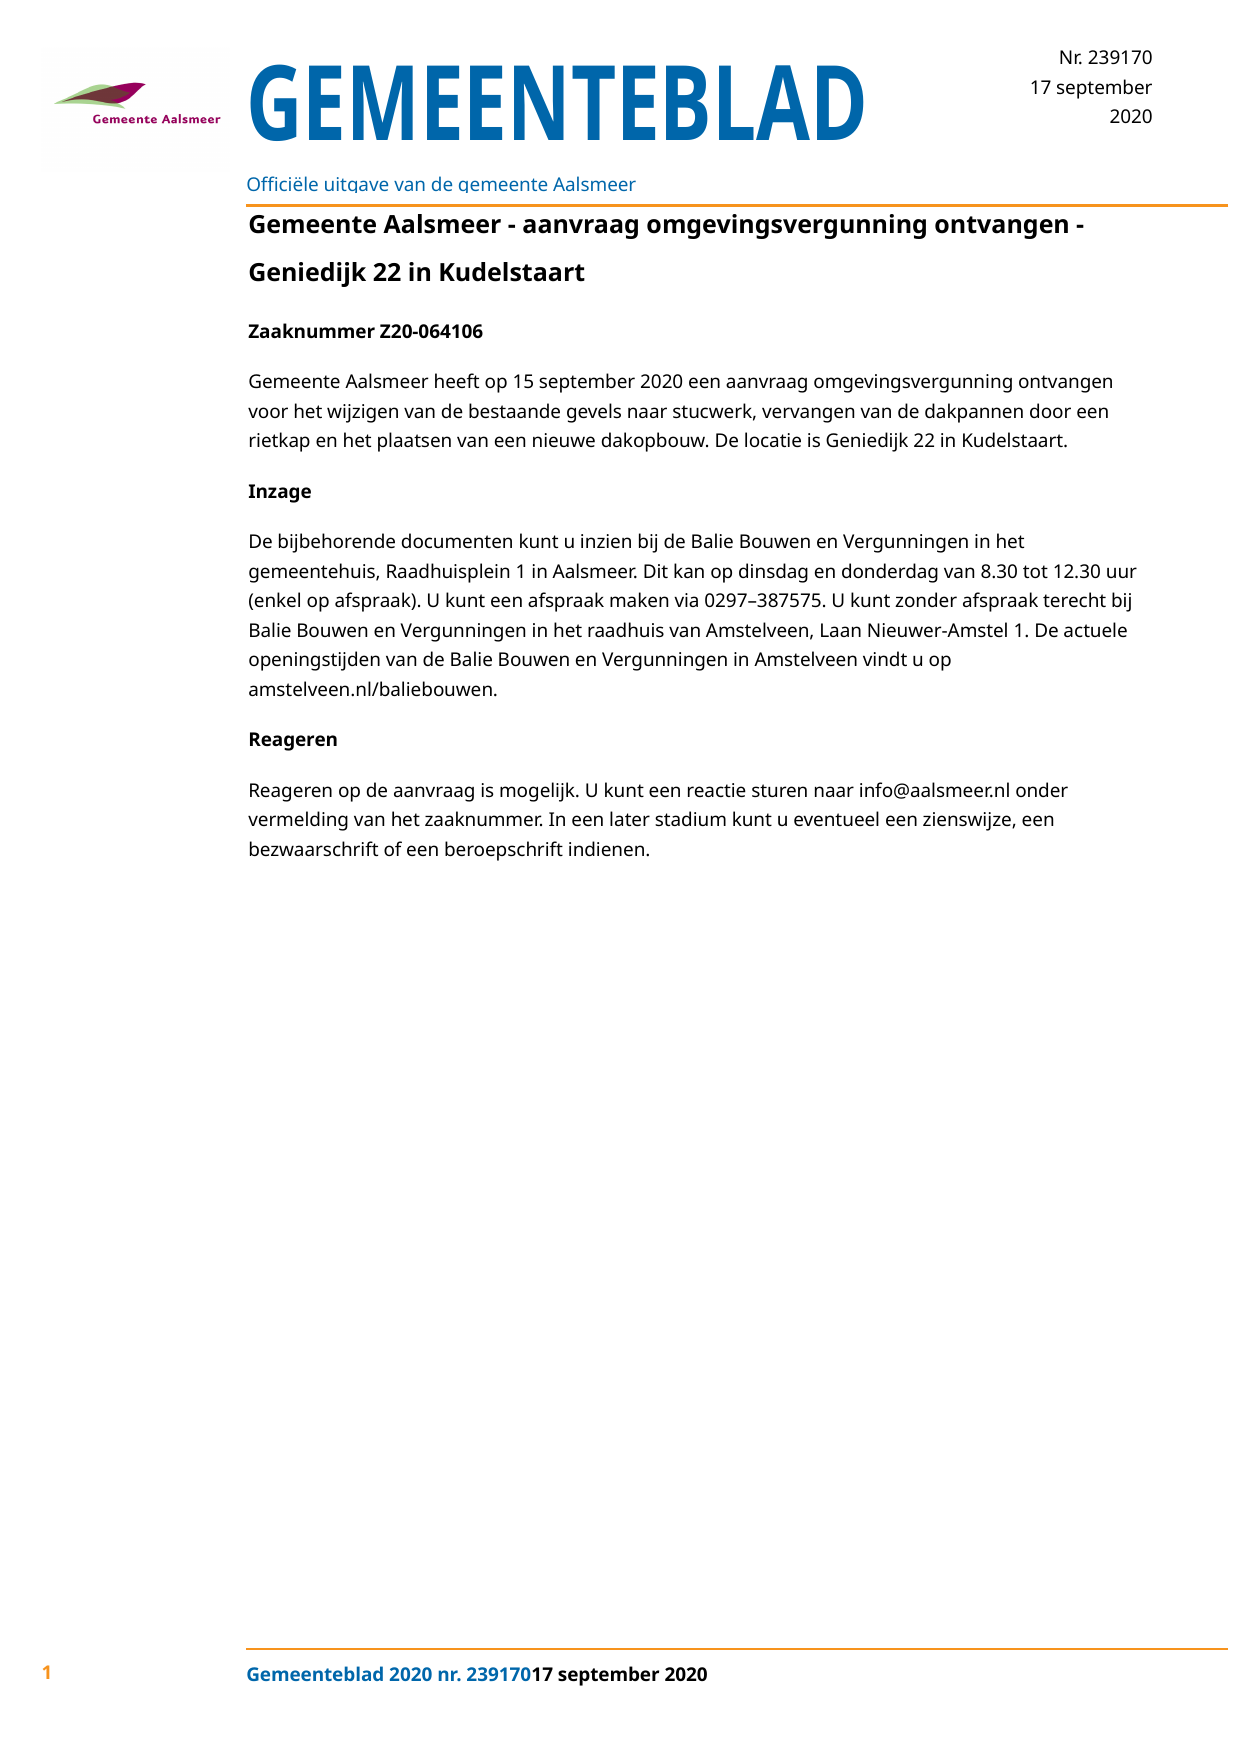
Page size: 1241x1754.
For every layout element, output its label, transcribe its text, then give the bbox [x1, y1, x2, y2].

text Reageren op de aanvraag is mogelijk. U kunt een reactie sturen naar info@aalsmeer.nl onder vermelding van het zaaknummer. In een later stadium kunt u eventueel een zienswijze, een bezwaarschrift of een beroepschrift indienen. [248, 777, 1152, 862]
picture [41, 47, 231, 172]
text Inzage [248, 478, 1152, 504]
text Gemeente Aalsmeer - aanvraag omgevingsvergunning ontvangen - Geniedijk 22 in Kudelstaart [248, 207, 1152, 288]
text De bijbehorende documenten kunt u inzien bij de Balie Bouwen en Vergunningen in het gemeentehuis, Raadhuisplein 1 in Aalsmeer. Dit kan op dinsdag en donderdag van 8.30 tot 12.30 uur (enkel op afspraak). U kunt een afspraak maken via 0297–387575. U kunt zonder afspraak terecht bij Balie Bouwen en Vergunningen in het raadhuis van Amstelveen, Laan Nieuwer-Amstel 1. De actuele openingstijden van de Balie Bouwen en Vergunningen in Amstelveen vindt u op amstelveen.nl/baliebouwen. [248, 528, 1152, 702]
text Reageren [248, 727, 1152, 752]
text Gemeente Aalsmeer heeft op 15 september 2020 een aanvraag omgevingsvergunning ontvangen voor het wijzigen van de bestaande gevels naar stucwerk, vervangen van de dakpannen door een rietkap en het plaatsen van een nieuwe dakopbouw. De locatie is Geniedijk 22 in Kudelstaart. [248, 368, 1152, 453]
text Zaaknummer Z20-064106 [248, 318, 1152, 344]
